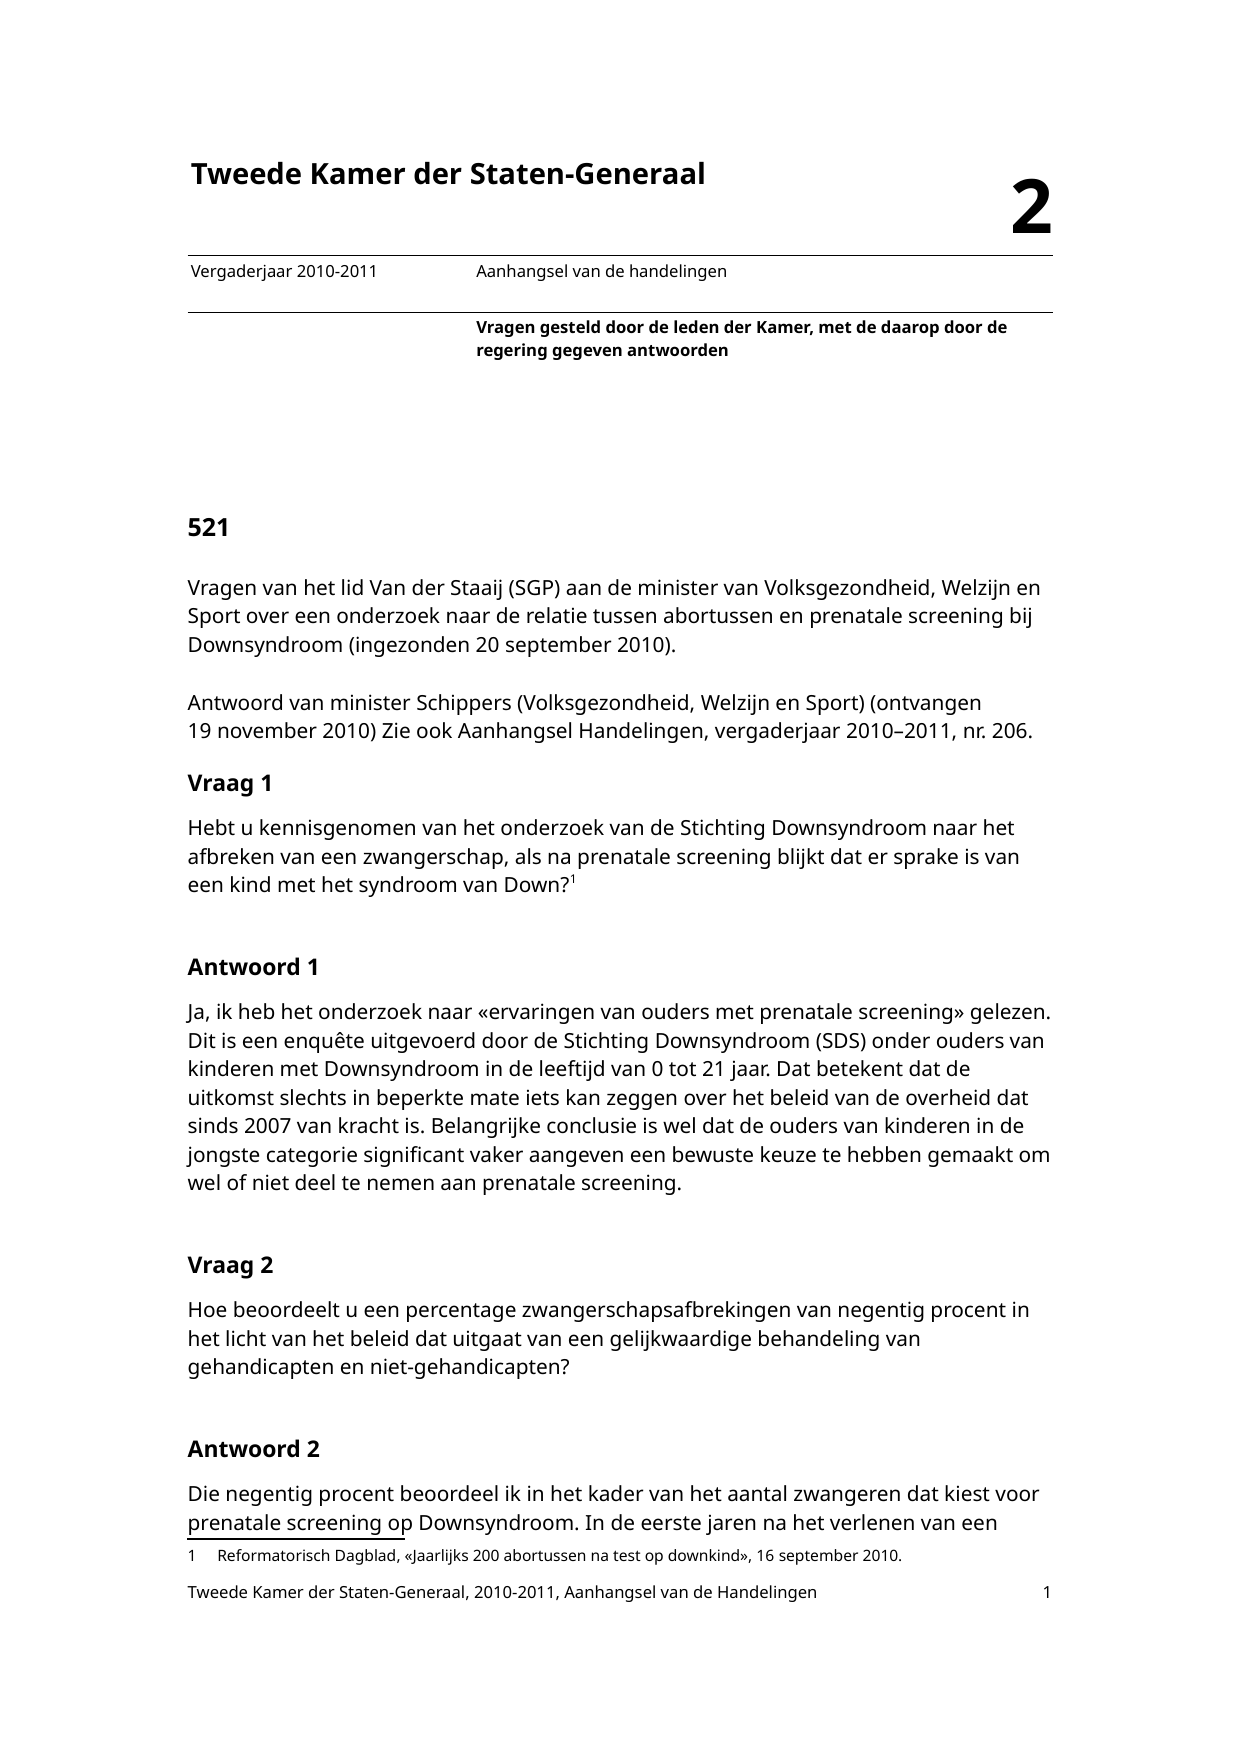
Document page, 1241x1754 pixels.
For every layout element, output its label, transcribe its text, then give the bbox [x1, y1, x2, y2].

table_cell Vergaderjaar 2010-2011 [188, 256, 473, 312]
table_header Tweede Kamer der Staten-Generaal [188, 150, 879, 255]
subtitle Antwoord 1 [187, 951, 1053, 982]
text Reformatorisch Dagblad, «Jaarlijks 200 abortussen na test op downkind», 16 september 2010. [187, 1509, 1053, 1566]
text 521 [187, 509, 1053, 543]
table_header 2 [880, 150, 1053, 255]
table_cell Vragen gesteld door de leden der Kamer, met de daarop door de regering gegeven antwoorden [473, 313, 1053, 361]
text Ja, ik heb het onderzoek naar «ervaringen van ouders met prenatale screening» gelezen. Dit is een enquête uitgevoerd door de Stichting Downsyndroom (SDS) onder ouders van kinderen met Downsyndroom in de leeftijd van 0 tot 21 jaar. Dat betekent dat de uitkomst slechts in beperkte mate iets kan zeggen over het beleid van de overheid dat sinds 2007 van kracht is. Belangrijke conclusie is wel dat de ouders van kinderen in de jongste categorie significant vaker aangeven een bewuste keuze te hebben gemaakt om wel of niet deel te nemen aan prenatale screening. [187, 997, 1053, 1197]
text Hoe beoordeelt u een percentage zwangerschapsafbrekingen van negentig procent in het licht van het beleid dat uitgaat van een gelijkwaardige behandeling van gehandicapten en niet-gehandicapten? [187, 1295, 1053, 1381]
table_cell Aanhangsel van de handelingen [473, 256, 1053, 312]
text Vragen van het lid Van der Staaij (SGP) aan de minister van Volksgezondheid, Welzijn en Sport over een onderzoek naar de relatie tussen abortussen en prenatale screening bij Downsyndroom (ingezonden 20 september 2010). [187, 573, 1053, 658]
text Antwoord van minister Schippers (Volksgezondheid, Welzijn en Sport) (ontvangen 19 november 2010) Zie ook Aanhangsel Handelingen, vergaderjaar 2010–2011, nr. 206. [187, 688, 1053, 745]
subtitle Vraag 2 [187, 1249, 1053, 1280]
subtitle Vraag 1 [187, 767, 1053, 798]
table_cell [188, 313, 473, 361]
text Hebt u kennisgenomen van het onderzoek van de Stichting Downsyndroom naar het afbreken van een zwangerschap, als na prenatale screening blijkt dat er sprake is van een kind met het syndroom van Down? [187, 813, 1053, 899]
